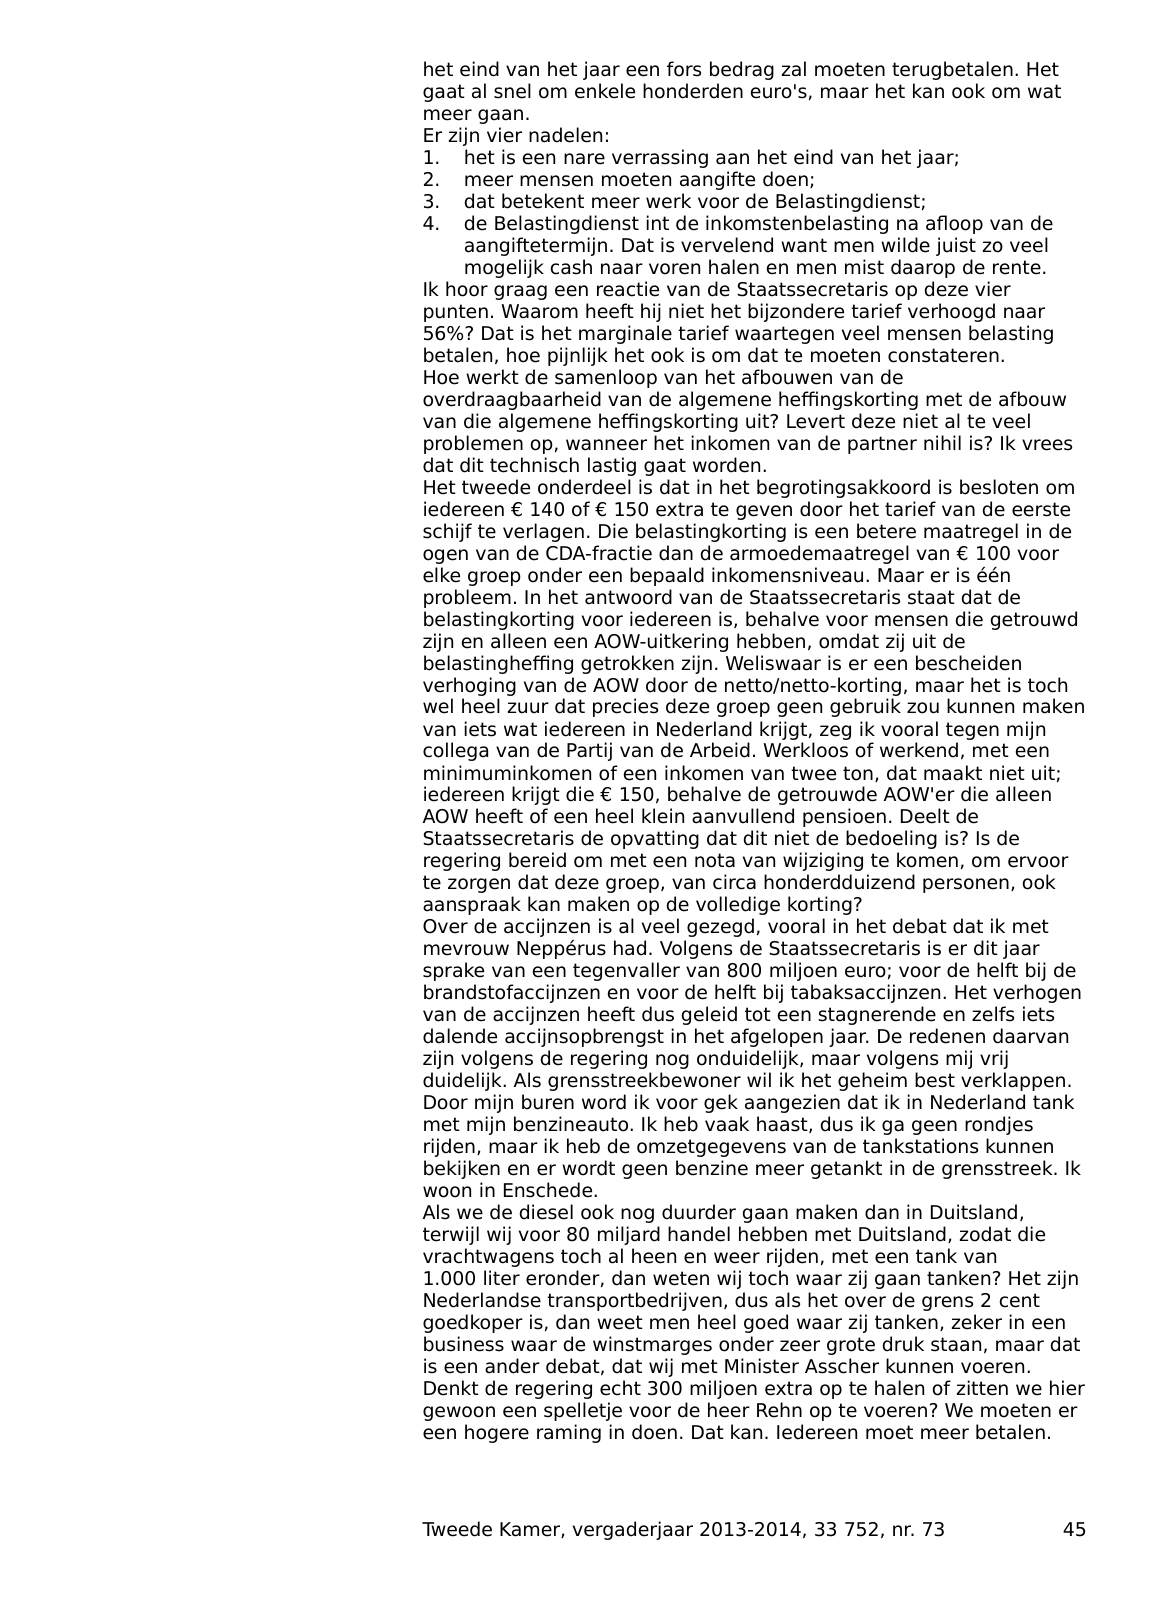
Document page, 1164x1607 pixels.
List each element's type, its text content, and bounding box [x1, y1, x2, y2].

text Over de accijnzen is al veel gezegd, vooral in het debat dat ik met mevrouw Neppérus had. Volgens de Staatssecretaris is er dit jaar sprake van een tegenvaller van 800 miljoen euro; voor de helft bij de brandstofaccijnzen en voor de helft bij tabaksaccijnzen. Het verhogen van de accijnzen heeft dus geleid tot een stagnerende en zelfs iets dalende accijnsopbrengst in het afgelopen jaar. De redenen daarvan zijn volgens de regering nog onduidelijk, maar volgens mij vrij duidelijk. Als grensstreekbewoner wil ik het geheim best verklappen. Door mijn buren word ik voor gek aangezien dat ik in Nederland tank met mijn benzineauto. Ik heb vaak haast, dus ik ga geen rondjes rijden, maar ik heb de omzetgegevens van de tankstations kunnen bekijken en er wordt geen benzine meer getankt in de grensstreek. Ik woon in Enschede. [422, 916, 1087, 1202]
text het eind van het jaar een fors bedrag zal moeten terugbetalen. Het gaat al snel om enkele honderden euro's, maar het kan ook om wat meer gaan. [422, 59, 1087, 125]
text Denkt de regering echt 300 miljoen extra op te halen of zitten we hier gewoon een spelletje voor de heer Rehn op te voeren? We moeten er een hogere raming in doen. Dat kan. Iedereen moet meer betalen. [422, 1378, 1087, 1444]
text Het tweede onderdeel is dat in het begrotingsakkoord is besloten om iedereen € 140 of € 150 extra te geven door het tarief van de eerste schijf te verlagen. Die belastingkorting is een betere maatregel in de ogen van de CDA-fractie dan de armoedemaatregel van € 100 voor elke groep onder een bepaald inkomensniveau. Maar er is één probleem. In het antwoord van de Staatssecretaris staat dat de belastingkorting voor iedereen is, behalve voor mensen die getrouwd zijn en alleen een AOW-uitkering hebben, omdat zij uit de belastingheffing getrokken zijn. Weliswaar is er een bescheiden verhoging van de AOW door de netto/netto-korting, maar het is toch wel heel zuur dat precies deze groep geen gebruik zou kunnen maken van iets wat iedereen in Nederland krijgt, zeg ik vooral tegen mijn collega van de Partij van de Arbeid. Werkloos of werkend, met een minimuminkomen of een inkomen van twee ton, dat maakt niet uit; iedereen krijgt die € 150, behalve de getrouwde AOW'er die alleen AOW heeft of een heel klein aanvullend pensioen. Deelt de Staatssecretaris de opvatting dat dit niet de bedoeling is? Is de regering bereid om met een nota van wijziging te komen, om ervoor te zorgen dat deze groep, van circa honderdduizend personen, ook aanspraak kan maken op de volledige korting? [422, 477, 1087, 916]
text Hoe werkt de samenloop van het afbouwen van de overdraagbaarheid van de algemene heffingskorting met de afbouw van die algemene heffingskorting uit? Levert deze niet al te veel problemen op, wanneer het inkomen van de partner nihil is? Ik vrees dat dit technisch lastig gaat worden. [422, 367, 1087, 477]
text 2. meer mensen moeten aangifte doen; [422, 169, 1087, 191]
text Er zijn vier nadelen: [422, 125, 1087, 147]
text 3. dat betekent meer werk voor de Belastingdienst; [422, 191, 1087, 213]
text 4. de Belastingdienst int de inkomstenbelasting na afloop van de aangiftetermijn. Dat is vervelend want men wilde juist zo veel mogelijk cash naar voren halen en men mist daarop de rente. [422, 213, 1087, 279]
text Ik hoor graag een reactie van de Staatssecretaris op deze vier punten. Waarom heeft hij niet het bijzondere tarief verhoogd naar 56%? Dat is het marginale tarief waartegen veel mensen belasting betalen, hoe pijnlijk het ook is om dat te moeten constateren. [422, 279, 1087, 367]
text Als we de diesel ook nog duurder gaan maken dan in Duitsland, terwijl wij voor 80 miljard handel hebben met Duitsland, zodat die vrachtwagens toch al heen en weer rijden, met een tank van 1.000 liter eronder, dan weten wij toch waar zij gaan tanken? Het zijn Nederlandse transportbedrijven, dus als het over de grens 2 cent goedkoper is, dan weet men heel goed waar zij tanken, zeker in een business waar de winstmarges onder zeer grote druk staan, maar dat is een ander debat, dat wij met Minister Asscher kunnen voeren. [422, 1202, 1087, 1378]
text 1. het is een nare verrassing aan het eind van het jaar; [422, 147, 1087, 169]
